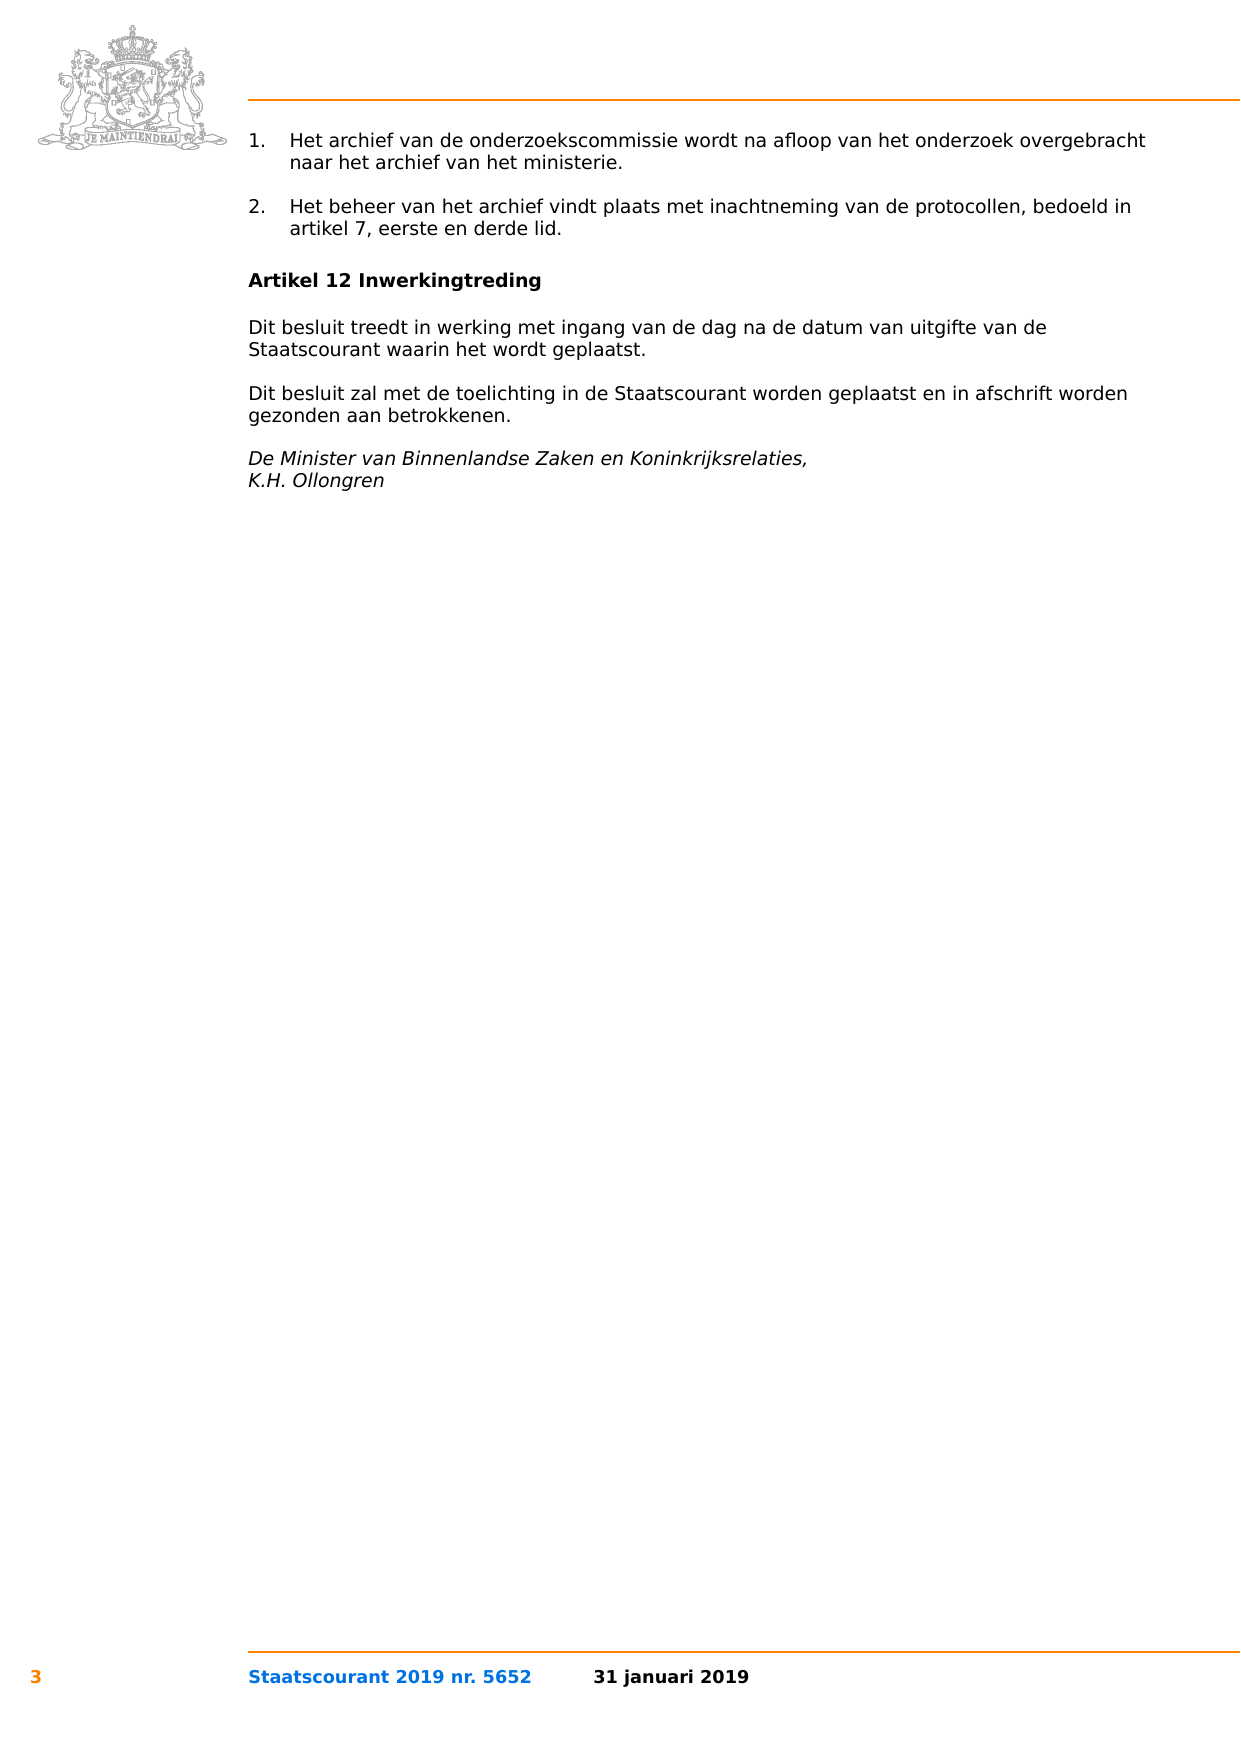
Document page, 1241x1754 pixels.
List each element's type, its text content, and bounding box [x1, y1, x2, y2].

text Dit besluit zal met de toelichting in de Staatscourant worden geplaatst en in afschrift worden gezonden aan betrokkenen. [248, 382, 1163, 426]
picture [38, 25, 227, 150]
text Dit besluit treedt in werking met ingang van de dag na de datum van uitgifte van de Staatscourant waarin het wordt geplaatst. [248, 317, 1163, 361]
text 2. Het beheer van het archief vindt plaats met inachtneming van de protocollen, bedoeld in artikel 7, eerste en derde lid. [248, 196, 1163, 240]
subtitle Artikel 12 Inwerkingtreding [248, 270, 1163, 292]
text 1. Het archief van de onderzoekscommissie wordt na afloop van het onderzoek overgebracht naar het archief van het ministerie. [248, 130, 1163, 174]
text De Minister van Binnenlandse Zaken en Koninkrijksrelaties, K.H. Ollongren [248, 448, 1163, 492]
